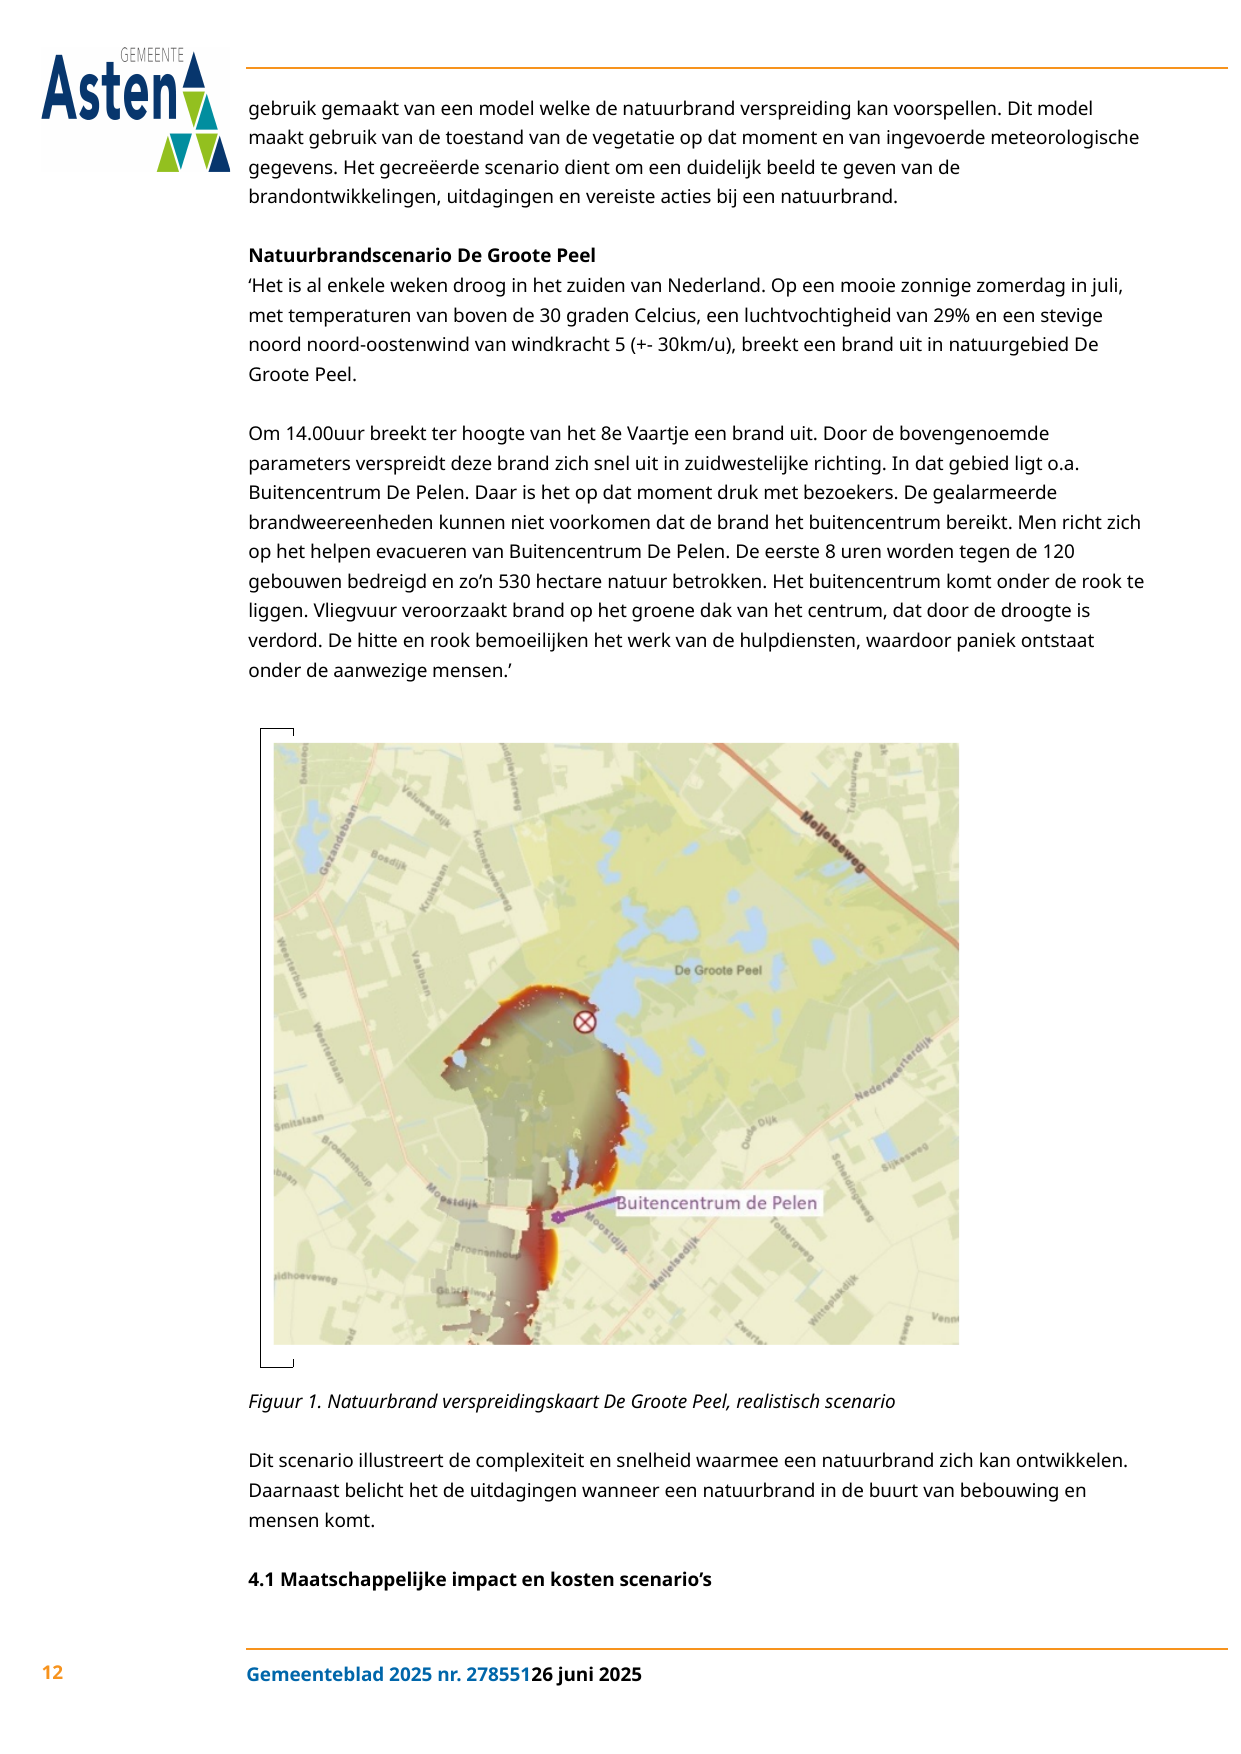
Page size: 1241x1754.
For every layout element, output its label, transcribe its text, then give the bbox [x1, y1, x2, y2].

picture [41, 47, 231, 172]
text Figuur 1. Natuurbrand verspreidingskaart De Groote Peel, realistisch scenario [248, 1388, 1152, 1414]
picture [268, 736, 972, 1359]
text Dit scenario illustreert de complexiteit en snelheid waarmee een natuurbrand zich kan ontwikkelen. Daarnaast belicht het de uitdagingen wanneer een natuurbrand in de buurt van bebouwing en mensen komt. [248, 1448, 1152, 1532]
text 4.1 Maatschappelijke impact en kosten scenario’s [248, 1566, 1152, 1592]
text Natuurbrandscenario De Groote Peel [248, 243, 1152, 268]
text ‘Het is al enkele weken droog in het zuiden van Nederland. Op een mooie zonnige zomerdag in juli, met temperaturen van boven de 30 graden Celcius, een luchtvochtigheid van 29% en een stevige noord noord-oostenwind van windkracht 5 (+- 30km/u), breekt een brand uit in natuurgebied De Groote Peel. [248, 272, 1152, 387]
text Om 14.00uur breekt ter hoogte van het 8e Vaartje een brand uit. Door de bovengenoemde parameters verspreidt deze brand zich snel uit in zuidwestelijke richting. In dat gebied ligt o.a. Buitencentrum De Pelen. Daar is het op dat moment druk met bezoekers. De gealarmeerde brandweereenheden kunnen niet voorkomen dat de brand het buitencentrum bereikt. Men richt zich op het helpen evacueren van Buitencentrum De Pelen. De eerste 8 uren worden tegen de 120 gebouwen bedreigd en zo’n 530 hectare natuur betrokken. Het buitencentrum komt onder de rook te liggen. Vliegvuur veroorzaakt brand op het groene dak van het centrum, dat door de droogte is verdord. De hitte en rook bemoeilijken het werk van de hulpdiensten, waardoor paniek ontstaat onder de aanwezige mensen.’ [248, 420, 1152, 683]
text gebruik gemaakt van een model welke de natuurbrand verspreiding kan voorspellen. Dit model maakt gebruik van de toestand van de vegetatie op dat moment en van ingevoerde meteorologische gegevens. Het gecreëerde scenario dient om een duidelijk beeld te geven van de brandontwikkelingen, uitdagingen en vereiste acties bij een natuurbrand. [248, 95, 1152, 209]
